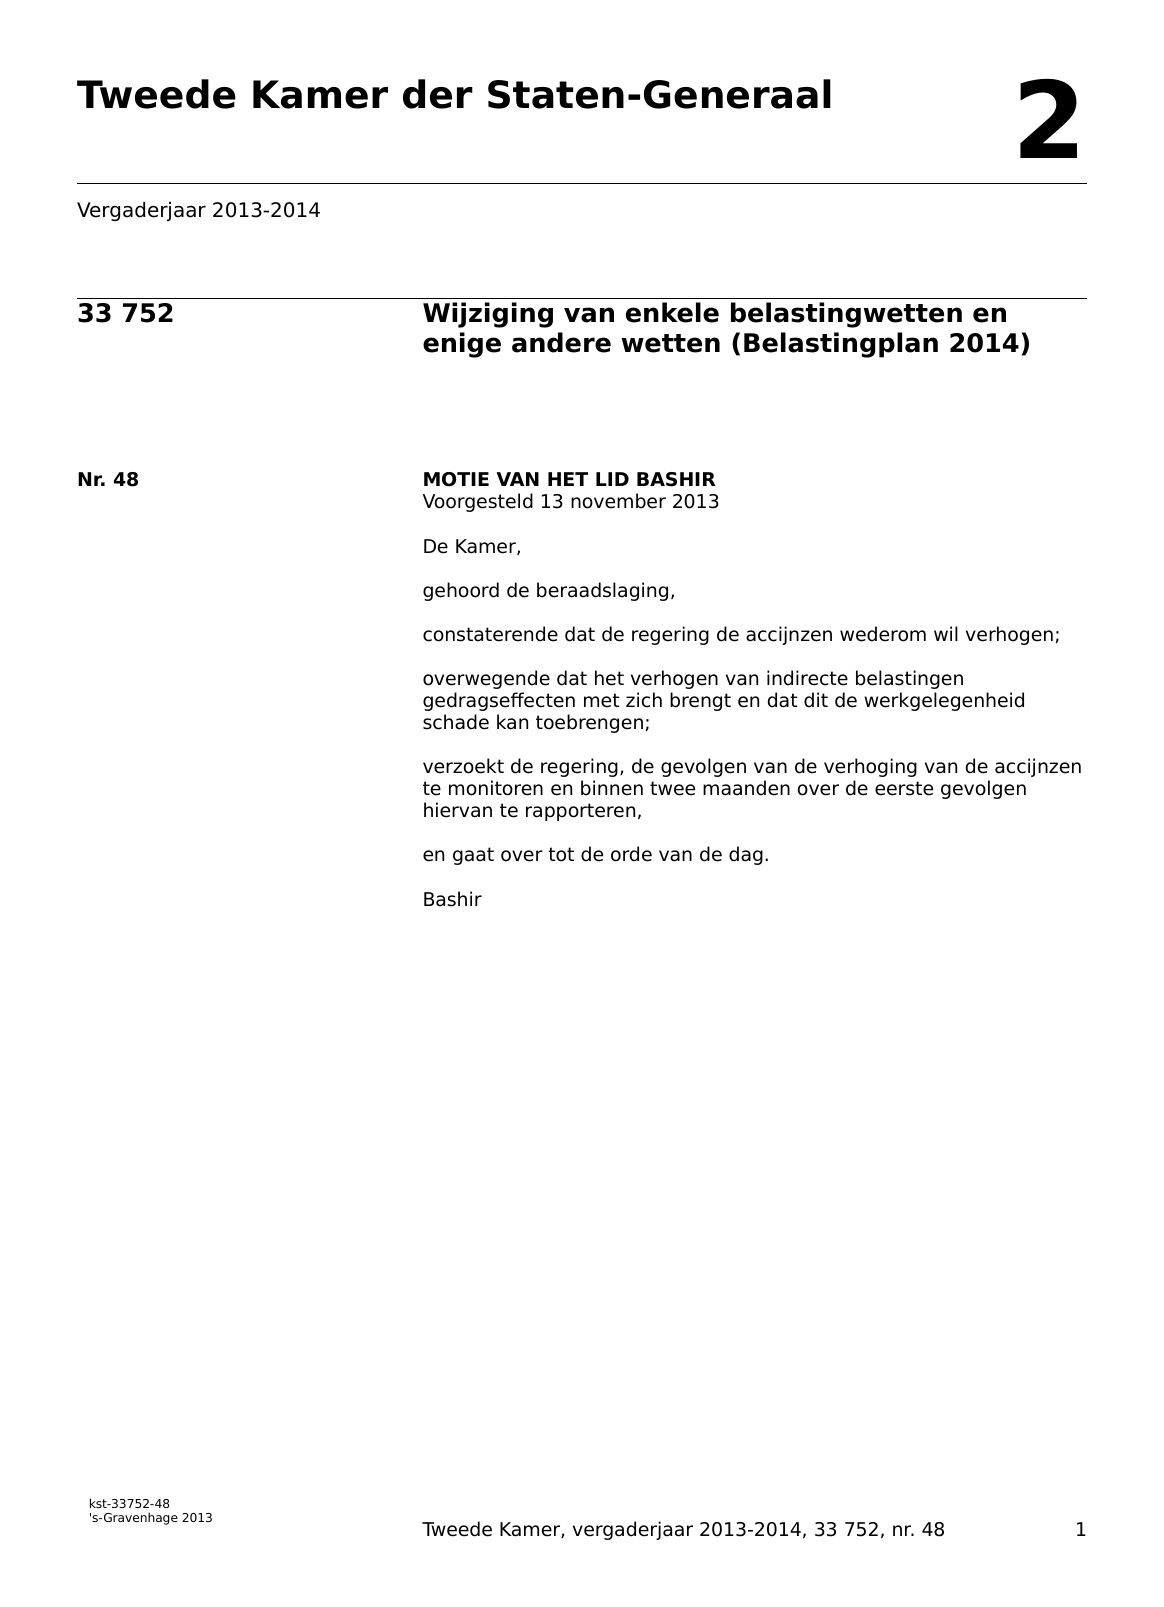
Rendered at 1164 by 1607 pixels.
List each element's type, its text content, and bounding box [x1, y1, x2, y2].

table_header 2 [886, 59, 1087, 183]
subtitle Nr. 48 MOTIE VAN HET LID BASHIR [77, 469, 1087, 491]
text De Kamer, [422, 536, 1087, 557]
text Bashir [422, 888, 1087, 910]
text constaterende dat de regering de accijnzen wederom wil verhogen; [422, 624, 1087, 646]
table_cell Vergaderjaar 2013-2014 [77, 184, 1087, 298]
text gehoord de beraadslaging, [422, 580, 1087, 602]
text overwegende dat het verhogen van indirecte belastingen gedragseffecten met zich brengt en dat dit de werkgelegenheid schade kan toebrengen; [422, 668, 1087, 734]
text 's-Gravenhage 2013 [88, 1511, 323, 1525]
subtitle 33 752 Wijziging van enkele belastingwetten en enige andere wetten (Belastingplan 2014) [77, 299, 1087, 358]
text verzoekt de regering, de gevolgen van de verhoging van de accijnzen te monitoren en binnen twee maanden over de eerste gevolgen hiervan te rapporteren, [422, 756, 1087, 822]
text en gaat over tot de orde van de dag. [422, 844, 1087, 866]
text kst-33752-48 [88, 1497, 323, 1511]
text Voorgesteld 13 november 2013 [422, 491, 1087, 513]
table_header Tweede Kamer der Staten-Generaal [77, 59, 886, 183]
